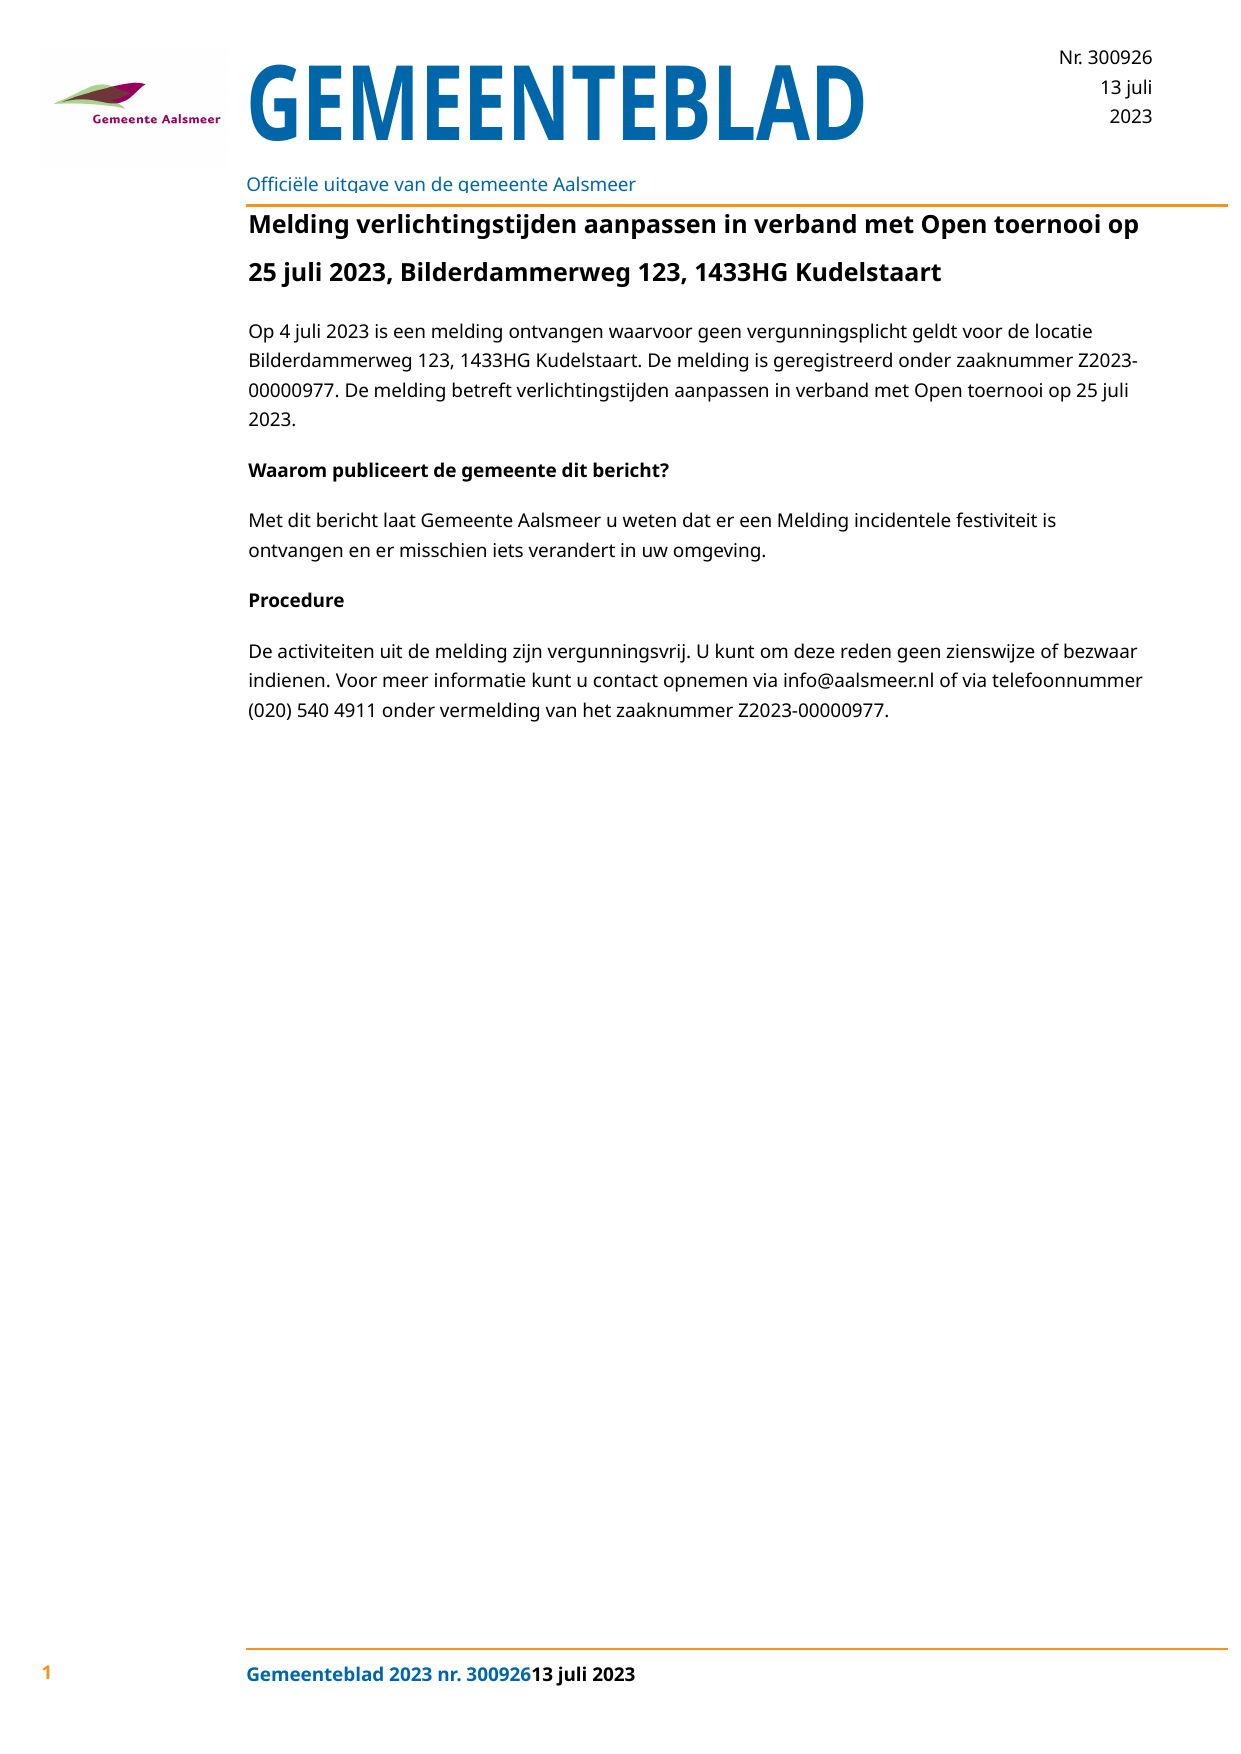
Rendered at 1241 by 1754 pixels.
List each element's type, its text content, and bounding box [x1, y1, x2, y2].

text Melding verlichtingstijden aanpassen in verband met Open toernooi op 25 juli 2023, Bilderdammerweg 123, 1433HG Kudelstaart [248, 207, 1152, 288]
text Op 4 juli 2023 is een melding ontvangen waarvoor geen vergunningsplicht geldt voor de locatie Bilderdammerweg 123, 1433HG Kudelstaart. De melding is geregistreerd onder zaaknummer Z2023-00000977. De melding betreft verlichtingstijden aanpassen in verband met Open toernooi op 25 juli 2023. [248, 318, 1152, 432]
picture [41, 47, 231, 172]
text De activiteiten uit de melding zijn vergunningsvrij. U kunt om deze reden geen zienswijze of bezwaar indienen. Voor meer informatie kunt u contact opnemen via info@aalsmeer.nl of via telefoonnummer (020) 540 4911 onder vermelding van het zaaknummer Z2023-00000977. [248, 638, 1152, 723]
text Met dit bericht laat Gemeente Aalsmeer u weten dat er een Melding incidentele festiviteit is ontvangen en er misschien iets verandert in uw omgeving. [248, 507, 1152, 563]
text Waarom publiceert de gemeente dit bericht? [248, 457, 1152, 483]
text Procedure [248, 587, 1152, 613]
